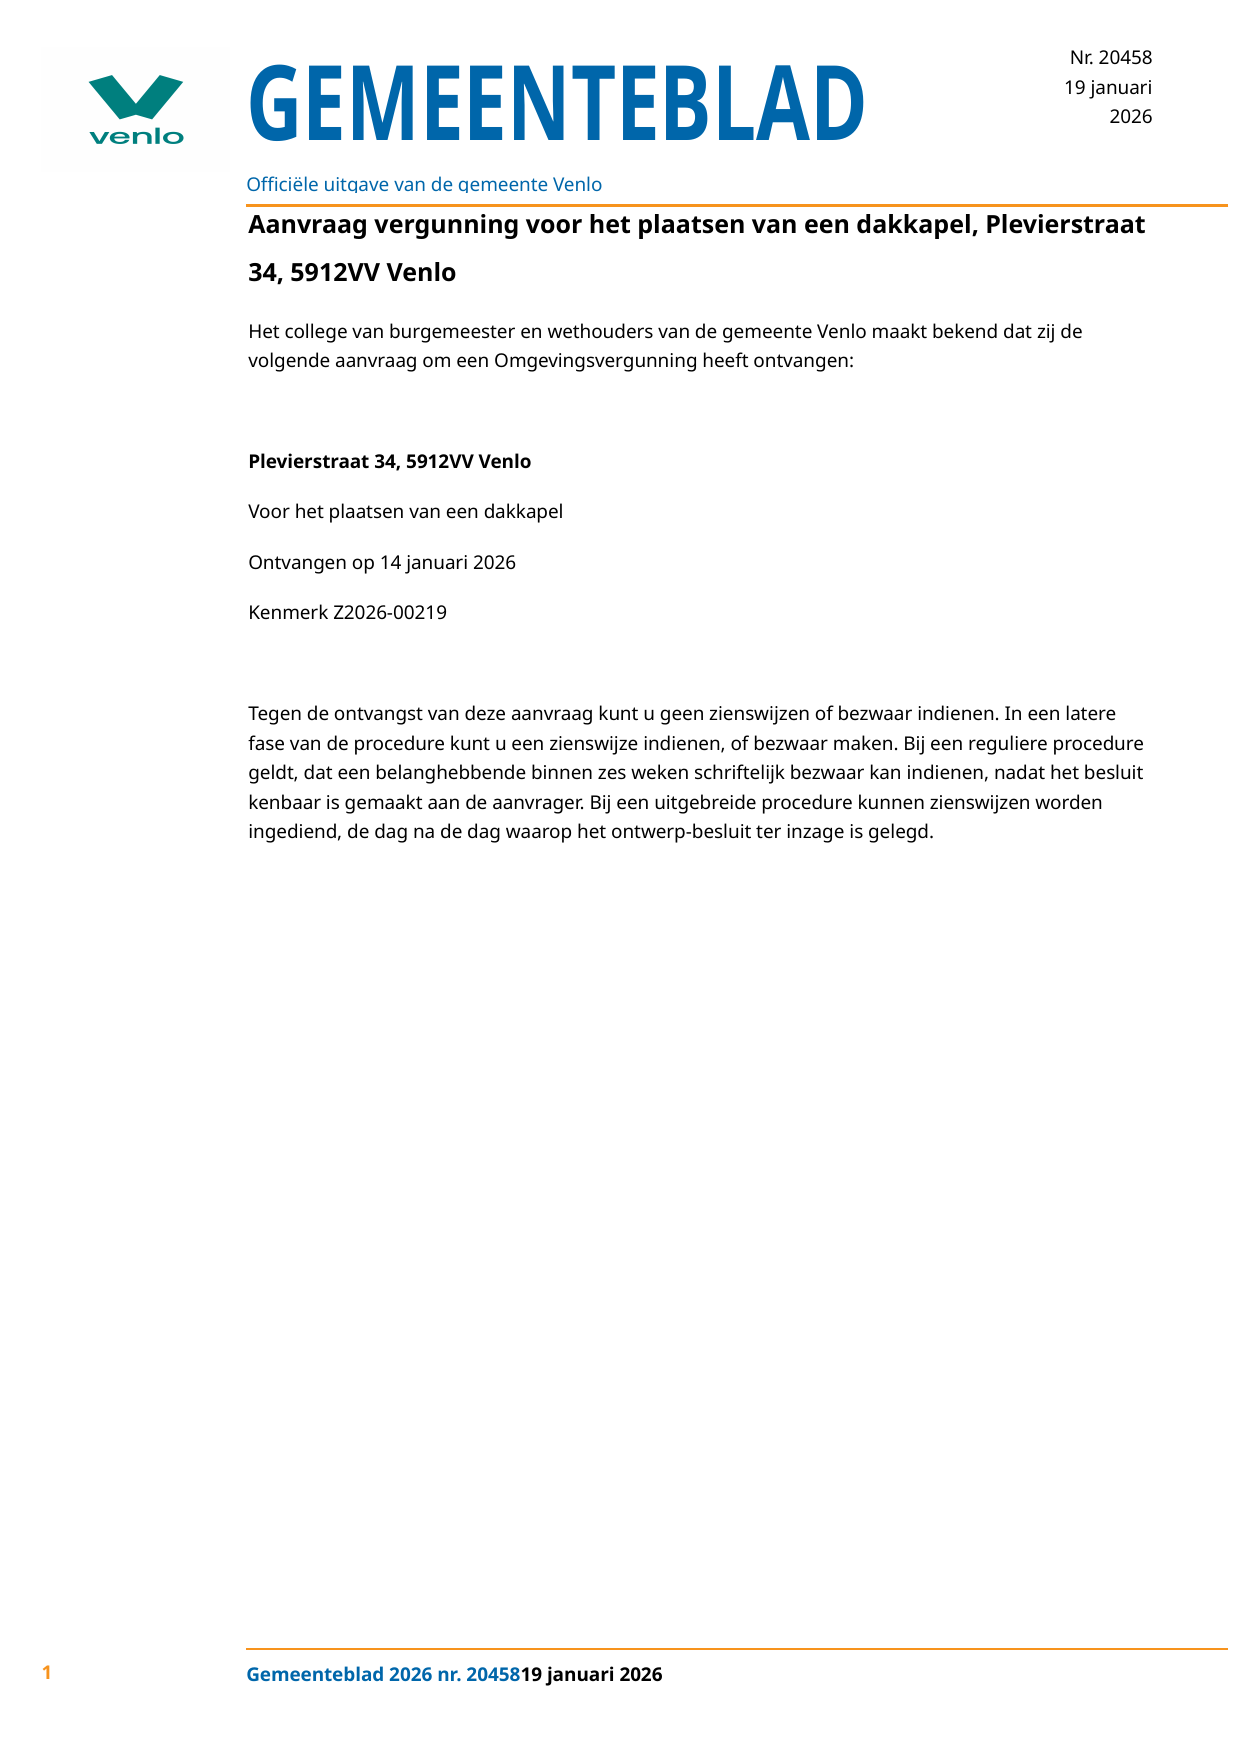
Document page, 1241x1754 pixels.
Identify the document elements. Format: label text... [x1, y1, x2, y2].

text Aanvraag vergunning voor het plaatsen van een dakkapel, Plevierstraat 34, 5912VV Venlo [248, 207, 1152, 288]
text Ontvangen op 14 januari 2026 [248, 549, 1152, 575]
text Voor het plaatsen van een dakkapel [248, 499, 1152, 524]
text Het college van burgemeester en wethouders van de gemeente Venlo maakt bekend dat zij de volgende aanvraag om een Omgevingsvergunning heeft ontvangen: [248, 318, 1152, 373]
text Plevierstraat 34, 5912VV Venlo [248, 448, 1152, 474]
text Kenmerk Z2026-00219 [248, 599, 1152, 625]
picture [41, 47, 231, 172]
text Tegen de ontvangst van deze aanvraag kunt u geen zienswijzen of bezwaar indienen. In een latere fase van de procedure kunt u een zienswijze indienen, of bezwaar maken. Bij een reguliere procedure geldt, dat een belanghebbende binnen zes weken schriftelijk bezwaar kan indienen, nadat het besluit kenbaar is gemaakt aan de aanvrager. Bij een uitgebreide procedure kunnen zienswijzen worden ingediend, de dag na de dag waarop het ontwerp-besluit ter inzage is gelegd. [248, 700, 1152, 844]
